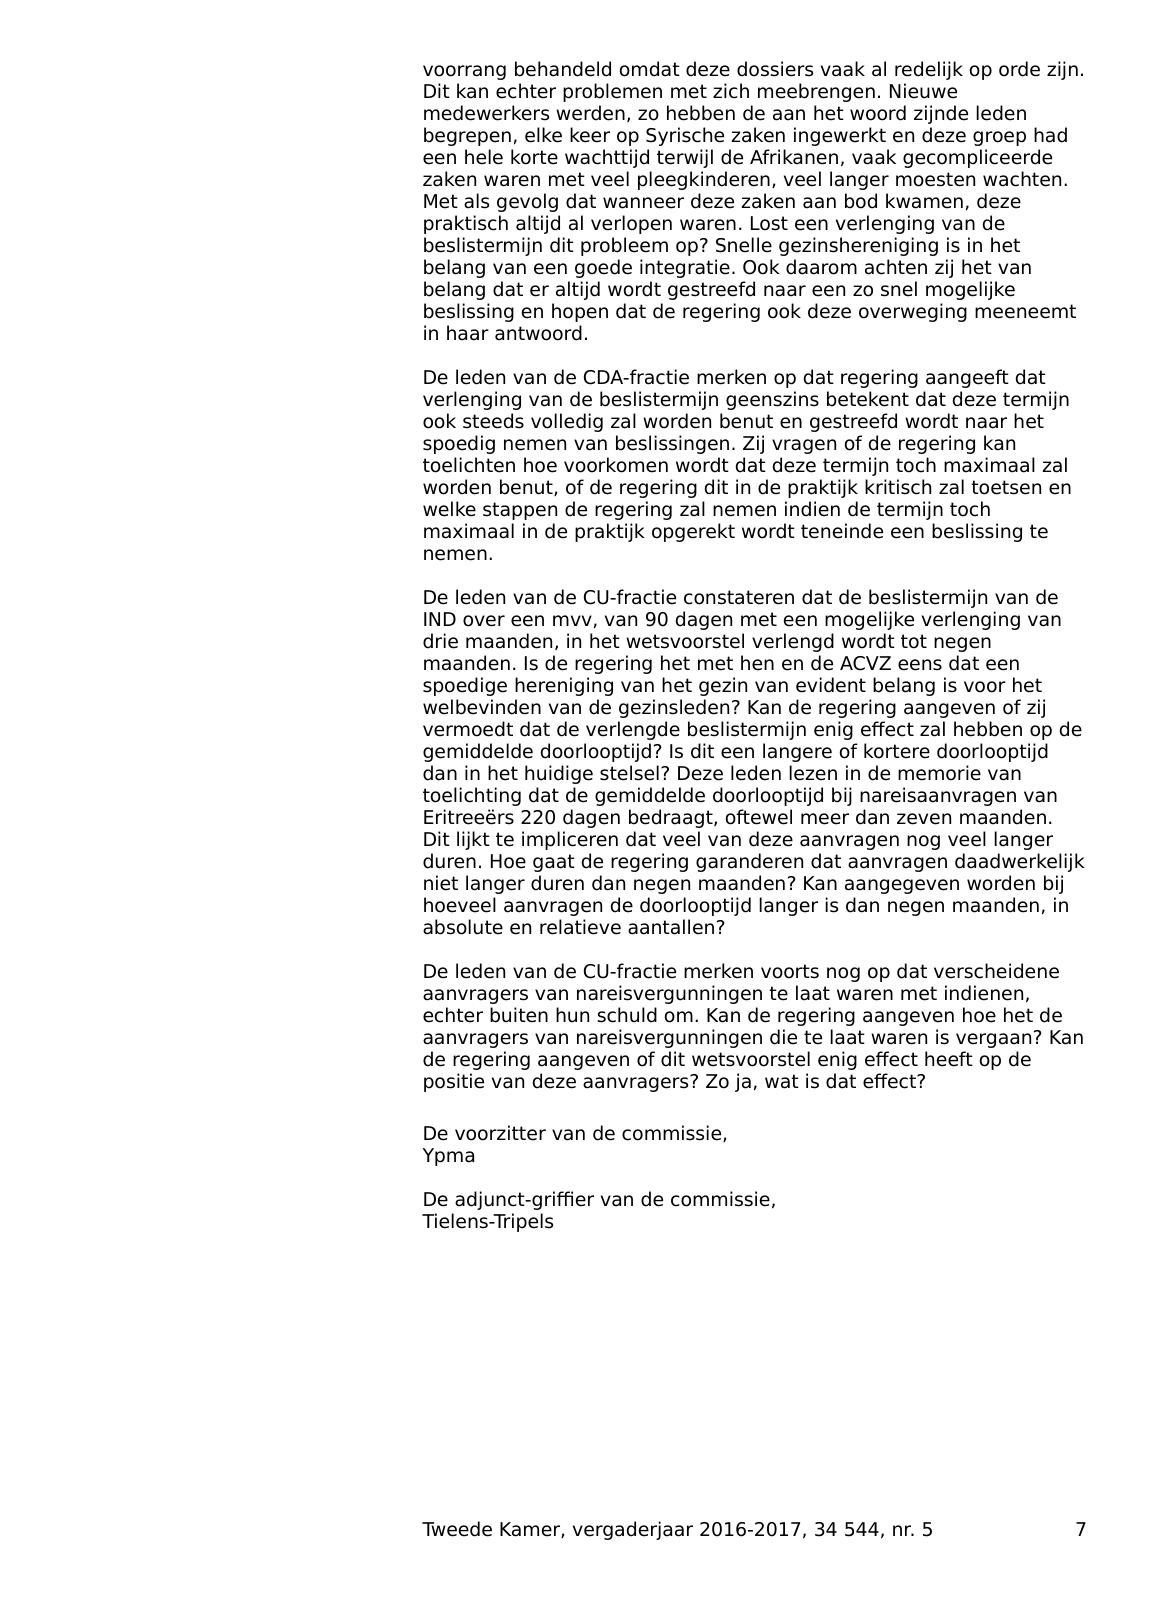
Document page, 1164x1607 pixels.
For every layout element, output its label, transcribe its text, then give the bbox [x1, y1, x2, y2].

text De leden van de CU-fractie merken voorts nog op dat verscheidene aanvragers van nareisvergunningen te laat waren met indienen, echter buiten hun schuld om. Kan de regering aangeven hoe het de aanvragers van nareisvergunningen die te laat waren is vergaan? Kan de regering aangeven of dit wetsvoorstel enig effect heeft op de positie van deze aanvragers? Zo ja, wat is dat effect? [422, 961, 1087, 1093]
text De adjunct-griffier van de commissie, Tielens-Tripels [422, 1189, 1087, 1233]
text De leden van de CDA-fractie merken op dat regering aangeeft dat verlenging van de beslistermijn geenszins betekent dat deze termijn ook steeds volledig zal worden benut en gestreefd wordt naar het spoedig nemen van beslissingen. Zij vragen of de regering kan toelichten hoe voorkomen wordt dat deze termijn toch maximaal zal worden benut, of de regering dit in de praktijk kritisch zal toetsen en welke stappen de regering zal nemen indien de termijn toch maximaal in de praktijk opgerekt wordt teneinde een beslissing te nemen. [422, 367, 1087, 565]
text voorrang behandeld omdat deze dossiers vaak al redelijk op orde zijn. Dit kan echter problemen met zich meebrengen. Nieuwe medewerkers werden, zo hebben de aan het woord zijnde leden begrepen, elke keer op Syrische zaken ingewerkt en deze groep had een hele korte wachttijd terwijl de Afrikanen, vaak gecompliceerde zaken waren met veel pleegkinderen, veel langer moesten wachten. Met als gevolg dat wanneer deze zaken aan bod kwamen, deze praktisch altijd al verlopen waren. Lost een verlenging van de beslistermijn dit probleem op? Snelle gezinshereniging is in het belang van een goede integratie. Ook daarom achten zij het van belang dat er altijd wordt gestreefd naar een zo snel mogelijke beslissing en hopen dat de regering ook deze overweging meeneemt in haar antwoord. [422, 59, 1087, 345]
text De voorzitter van de commissie, Ypma [422, 1123, 1087, 1167]
text De leden van de CU-fractie constateren dat de beslistermijn van de IND over een mvv, van 90 dagen met een mogelijke verlenging van drie maanden, in het wetsvoorstel verlengd wordt tot negen maanden. Is de regering het met hen en de ACVZ eens dat een spoedige hereniging van het gezin van evident belang is voor het welbevinden van de gezinsleden? Kan de regering aangeven of zij vermoedt dat de verlengde beslistermijn enig effect zal hebben op de gemiddelde doorlooptijd? Is dit een langere of kortere doorlooptijd dan in het huidige stelsel? Deze leden lezen in de memorie van toelichting dat de gemiddelde doorlooptijd bij nareisaanvragen van Eritreeërs 220 dagen bedraagt, oftewel meer dan zeven maanden. Dit lijkt te impliceren dat veel van deze aanvragen nog veel langer duren. Hoe gaat de regering garanderen dat aanvragen daadwerkelijk niet langer duren dan negen maanden? Kan aangegeven worden bij hoeveel aanvragen de doorlooptijd langer is dan negen maanden, in absolute en relatieve aantallen? [422, 587, 1087, 939]
